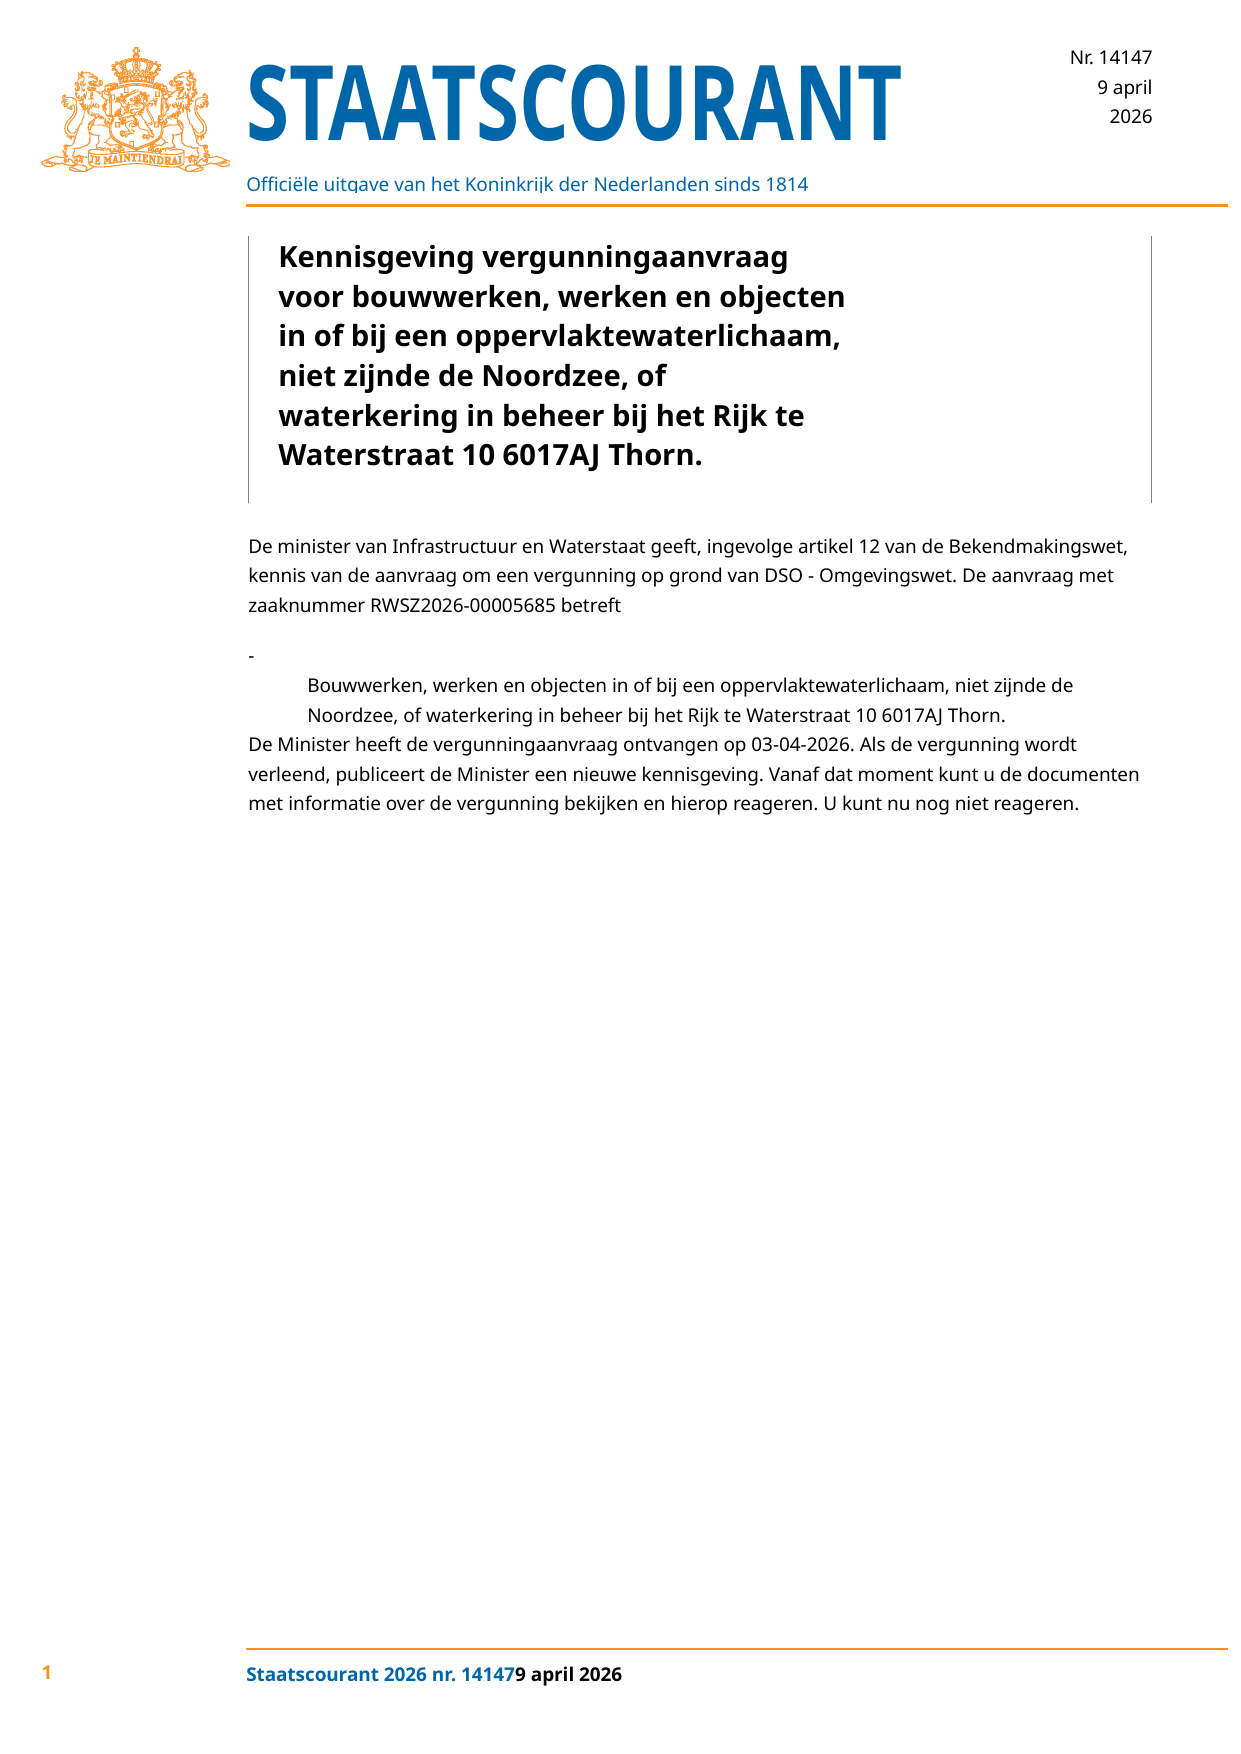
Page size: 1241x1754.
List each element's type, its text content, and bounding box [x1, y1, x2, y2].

list Bouwwerken, werken en objecten in of bij een oppervlaktewaterlichaam, niet zijnde de Noordzee, of waterkering in beheer bij het Rijk te Waterstraat 10 6017AJ Thorn. [248, 672, 1152, 727]
text De Minister heeft de vergunningaanvraag ontvangen op 03-04-2026. Als de vergunning wordt verleend, publiceert de Minister een nieuwe kennisgeving. Vanaf dat moment kunt u de documenten met informatie over de vergunning bekijken en hierop reageren. U kunt nu nog niet reageren. [248, 731, 1152, 816]
table_header [850, 414, 1151, 503]
table_header Kennisgeving vergunningaanvraag voor bouwwerken, werken en objecten in of bij een oppervlaktewaterlichaam, niet zijnde de Noordzee, of waterkering in beheer bij het Rijk te Waterstraat 10 6017AJ Thorn. [249, 236, 850, 503]
picture [912, 236, 1090, 414]
table_header [850, 236, 912, 413]
picture [41, 47, 231, 172]
text De minister van Infrastructuur en Waterstaat geeft, ingevolge artikel 12 van de Bekendmakingswet, kennis van de aanvraag om een vergunning op grond van DSO - Omgevingswet. De aanvraag met zaaknummer RWSZ2026-00005685 betreft [248, 533, 1152, 618]
table_header [1090, 236, 1151, 413]
